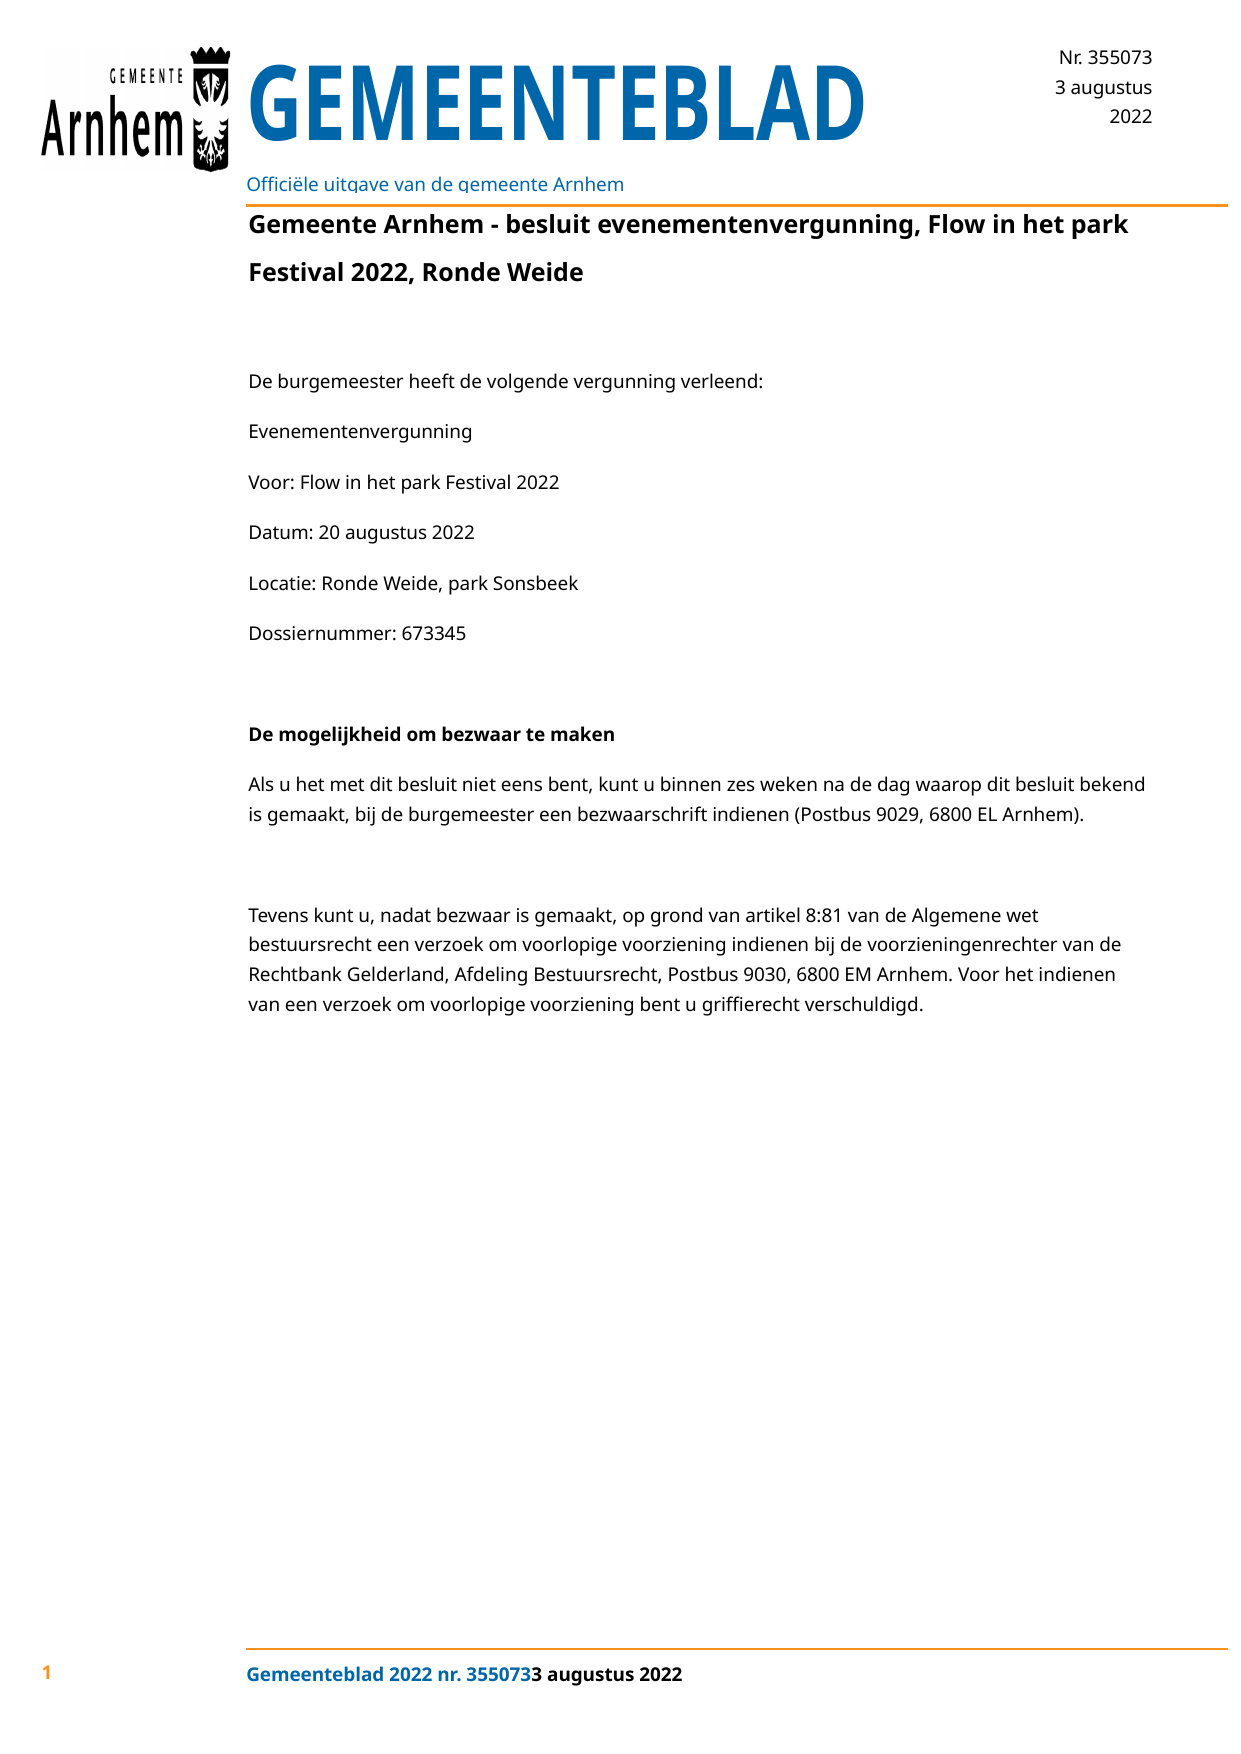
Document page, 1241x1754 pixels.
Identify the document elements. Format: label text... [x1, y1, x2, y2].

text Datum: 20 augustus 2022 [248, 519, 1152, 545]
text Tevens kunt u, nadat bezwaar is gemaakt, op grond van artikel 8:81 van de Algemene wet bestuursrecht een verzoek om voorlopige voorziening indienen bij de voorzieningenrechter van de Rechtbank Gelderland, Afdeling Bestuursrecht, Postbus 9030, 6800 EM Arnhem. Voor het indienen van een verzoek om voorlopige voorziening bent u griffierecht verschuldigd. [248, 902, 1152, 1017]
text De mogelijkheid om bezwaar te maken [248, 721, 1152, 747]
text Gemeente Arnhem - besluit evenementenvergunning, Flow in het park Festival 2022, Ronde Weide [248, 207, 1152, 288]
text De burgemeester heeft de volgende vergunning verleend: [248, 368, 1152, 394]
text Evenementenvergunning [248, 419, 1152, 444]
picture [41, 47, 231, 172]
text Dossiernummer: 673345 [248, 620, 1152, 646]
text Als u het met dit besluit niet eens bent, kunt u binnen zes weken na de dag waarop dit besluit bekend is gemaakt, bij de burgemeester een bezwaarschrift indienen (Postbus 9029, 6800 EL Arnhem). [248, 772, 1152, 827]
text Voor: Flow in het park Festival 2022 [248, 469, 1152, 495]
text Locatie: Ronde Weide, park Sonsbeek [248, 570, 1152, 596]
